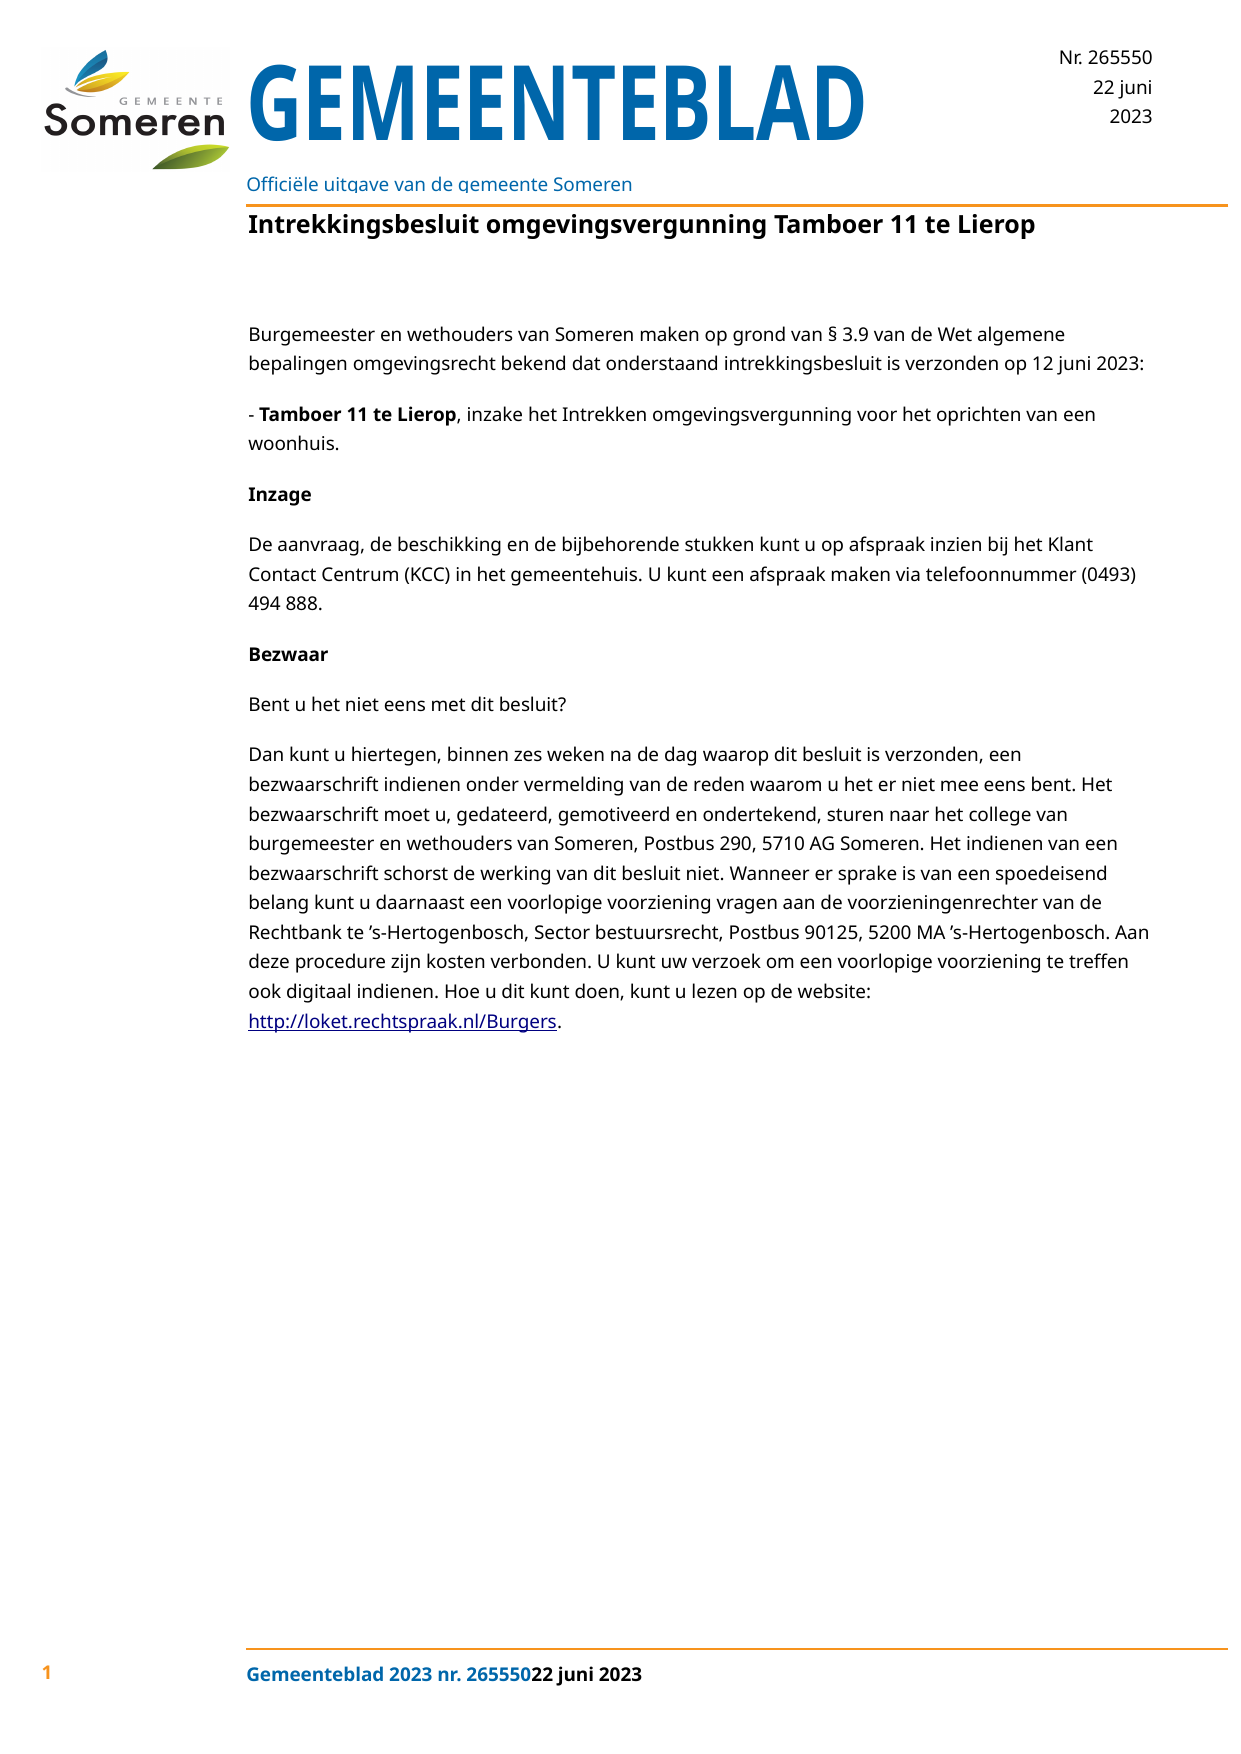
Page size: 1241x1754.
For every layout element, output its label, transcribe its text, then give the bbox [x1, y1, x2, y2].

text Bezwaar [248, 641, 1152, 666]
text - Tamboer 11 te Lierop, inzake het Intrekken omgevingsvergunning voor het oprichten van een woonhuis. [248, 401, 1152, 456]
text Inzage [248, 481, 1152, 506]
picture [41, 47, 231, 172]
text Dan kunt u hiertegen, binnen zes weken na de dag waarop dit besluit is verzonden, een bezwaarschrift indienen onder vermelding van de reden waarom u het er niet mee eens bent. Het bezwaarschrift moet u, gedateerd, gemotiveerd en ondertekend, sturen naar het college van burgemeester en wethouders van Someren, Postbus 290, 5710 AG Someren. Het indienen van een bezwaarschrift schorst de werking van dit besluit niet. Wanneer er sprake is van een spoedeisend belang kunt u daarnaast een voorlopige voorziening vragen aan de voorzieningenrechter van de Rechtbank te ’s-Hertogenbosch, Sector bestuursrecht, Postbus 90125, 5200 MA ’s-Hertogenbosch. Aan deze procedure zijn kosten verbonden. U kunt uw verzoek om een voorlopige voorziening te treffen ook digitaal indienen. Hoe u dit kunt doen, kunt u lezen op de website: http://loket.rechtspraak.nl/Burgers. [248, 742, 1152, 1033]
text Intrekkingsbesluit omgevingsvergunning Tamboer 11 te Lierop [248, 207, 1152, 241]
text Bent u het niet eens met dit besluit? [248, 691, 1152, 717]
text De aanvraag, de beschikking en de bijbehorende stukken kunt u op afspraak inzien bij het Klant Contact Centrum (KCC) in het gemeentehuis. U kunt een afspraak maken via telefoonnummer (0493) 494 888. [248, 531, 1152, 616]
text Burgemeester en wethouders van Someren maken op grond van § 3.9 van de Wet algemene bepalingen omgevingsrecht bekend dat onderstaand intrekkingsbesluit is verzonden op 12 juni 2023: [248, 321, 1152, 376]
